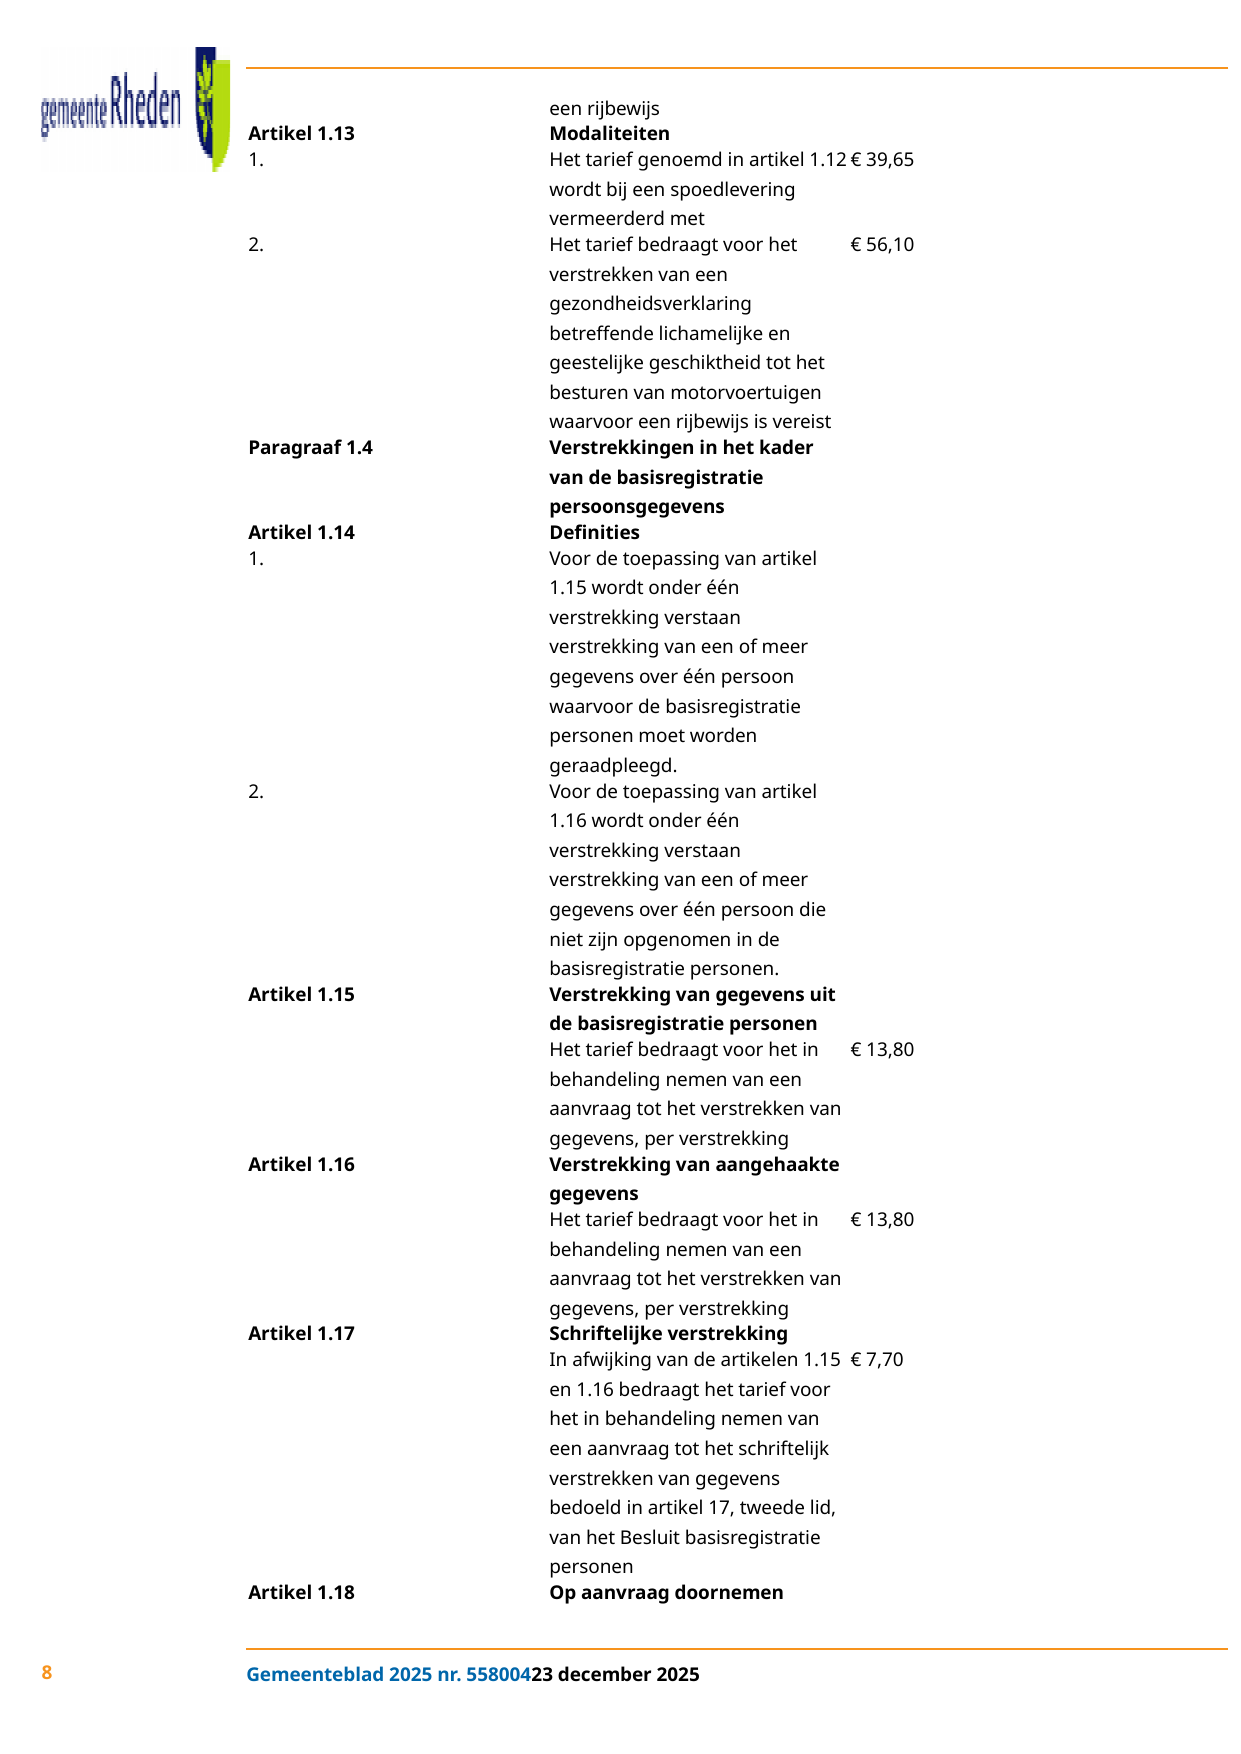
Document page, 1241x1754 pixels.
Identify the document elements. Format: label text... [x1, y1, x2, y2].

table_cell [248, 1206, 549, 1321]
table_cell [850, 1579, 1152, 1605]
table_cell [850, 434, 1152, 519]
table_cell Schriftelijke verstrekking [549, 1321, 850, 1346]
table_cell € 13,80 [850, 1206, 1152, 1321]
table_cell een rijbewijs [549, 95, 850, 121]
table_cell € 56,10 [850, 231, 1152, 434]
table_cell Voor de toepassing van artikel 1.15 wordt onder één verstrekking verstaan verstrekking van een of meer gegevens over één persoon waarvoor de basisregistratie personen moet worden geraadpleegd. [549, 545, 850, 778]
table_cell Op aanvraag doornemen [549, 1579, 850, 1605]
table_cell Het tarief bedraagt voor het verstrekken van een gezondheidsverklaring betreffende lichamelijke en geestelijke geschiktheid tot het besturen van motorvoertuigen waarvoor een rijbewijs is vereist [549, 231, 850, 434]
table_cell Modaliteiten [549, 121, 850, 146]
table_cell Artikel 1.14 [248, 519, 549, 545]
table_cell Paragraaf 1.4 [248, 434, 549, 519]
table_cell Artikel 1.16 [248, 1151, 549, 1206]
table_cell Verstrekking van gegevens uit de basisregistratie personen [549, 981, 850, 1036]
table_cell Artikel 1.13 [248, 121, 549, 146]
table_cell [850, 519, 1152, 545]
table_cell Het tarief genoemd in artikel 1.12 wordt bij een spoedlevering vermeerderd met [549, 146, 850, 231]
table_cell Verstrekking van aangehaakte gegevens [549, 1151, 850, 1206]
table_cell Artikel 1.18 [248, 1579, 549, 1605]
table_cell [850, 545, 1152, 778]
table_cell 2. [248, 231, 549, 434]
table_cell [850, 1321, 1152, 1346]
picture [41, 47, 231, 172]
table_cell [850, 778, 1152, 981]
table_cell € 13,80 [850, 1036, 1152, 1151]
table_cell Verstrekkingen in het kader van de basisregistratie persoonsgegevens [549, 434, 850, 519]
table_cell Het tarief bedraagt voor het in behandeling nemen van een aanvraag tot het verstrekken van gegevens, per verstrekking [549, 1036, 850, 1151]
table_cell [248, 1346, 549, 1579]
table_cell Artikel 1.17 [248, 1321, 549, 1346]
table_cell [850, 121, 1152, 146]
table_cell [850, 1151, 1152, 1206]
table_cell Het tarief bedraagt voor het in behandeling nemen van een aanvraag tot het verstrekken van gegevens, per verstrekking [549, 1206, 850, 1321]
table_cell Artikel 1.15 [248, 981, 549, 1036]
table_cell [850, 981, 1152, 1036]
table_cell 1. [248, 146, 549, 231]
table_cell Voor de toepassing van artikel 1.16 wordt onder één verstrekking verstaan verstrekking van een of meer gegevens over één persoon die niet zijn opgenomen in de basisregistratie personen. [549, 778, 850, 981]
table_cell [248, 1036, 549, 1151]
table_cell [248, 95, 549, 121]
table_cell € 39,65 [850, 146, 1152, 231]
table_cell 2. [248, 778, 549, 981]
table_cell 1. [248, 545, 549, 778]
table_cell Definities [549, 519, 850, 545]
table_cell [850, 95, 1152, 121]
table_cell € 7,70 [850, 1346, 1152, 1579]
table_cell In afwijking van de artikelen 1.15 en 1.16 bedraagt het tarief voor het in behandeling nemen van een aanvraag tot het schriftelijk verstrekken van gegevens bedoeld in artikel 17, tweede lid, van het Besluit basisregistratie personen [549, 1346, 850, 1579]
